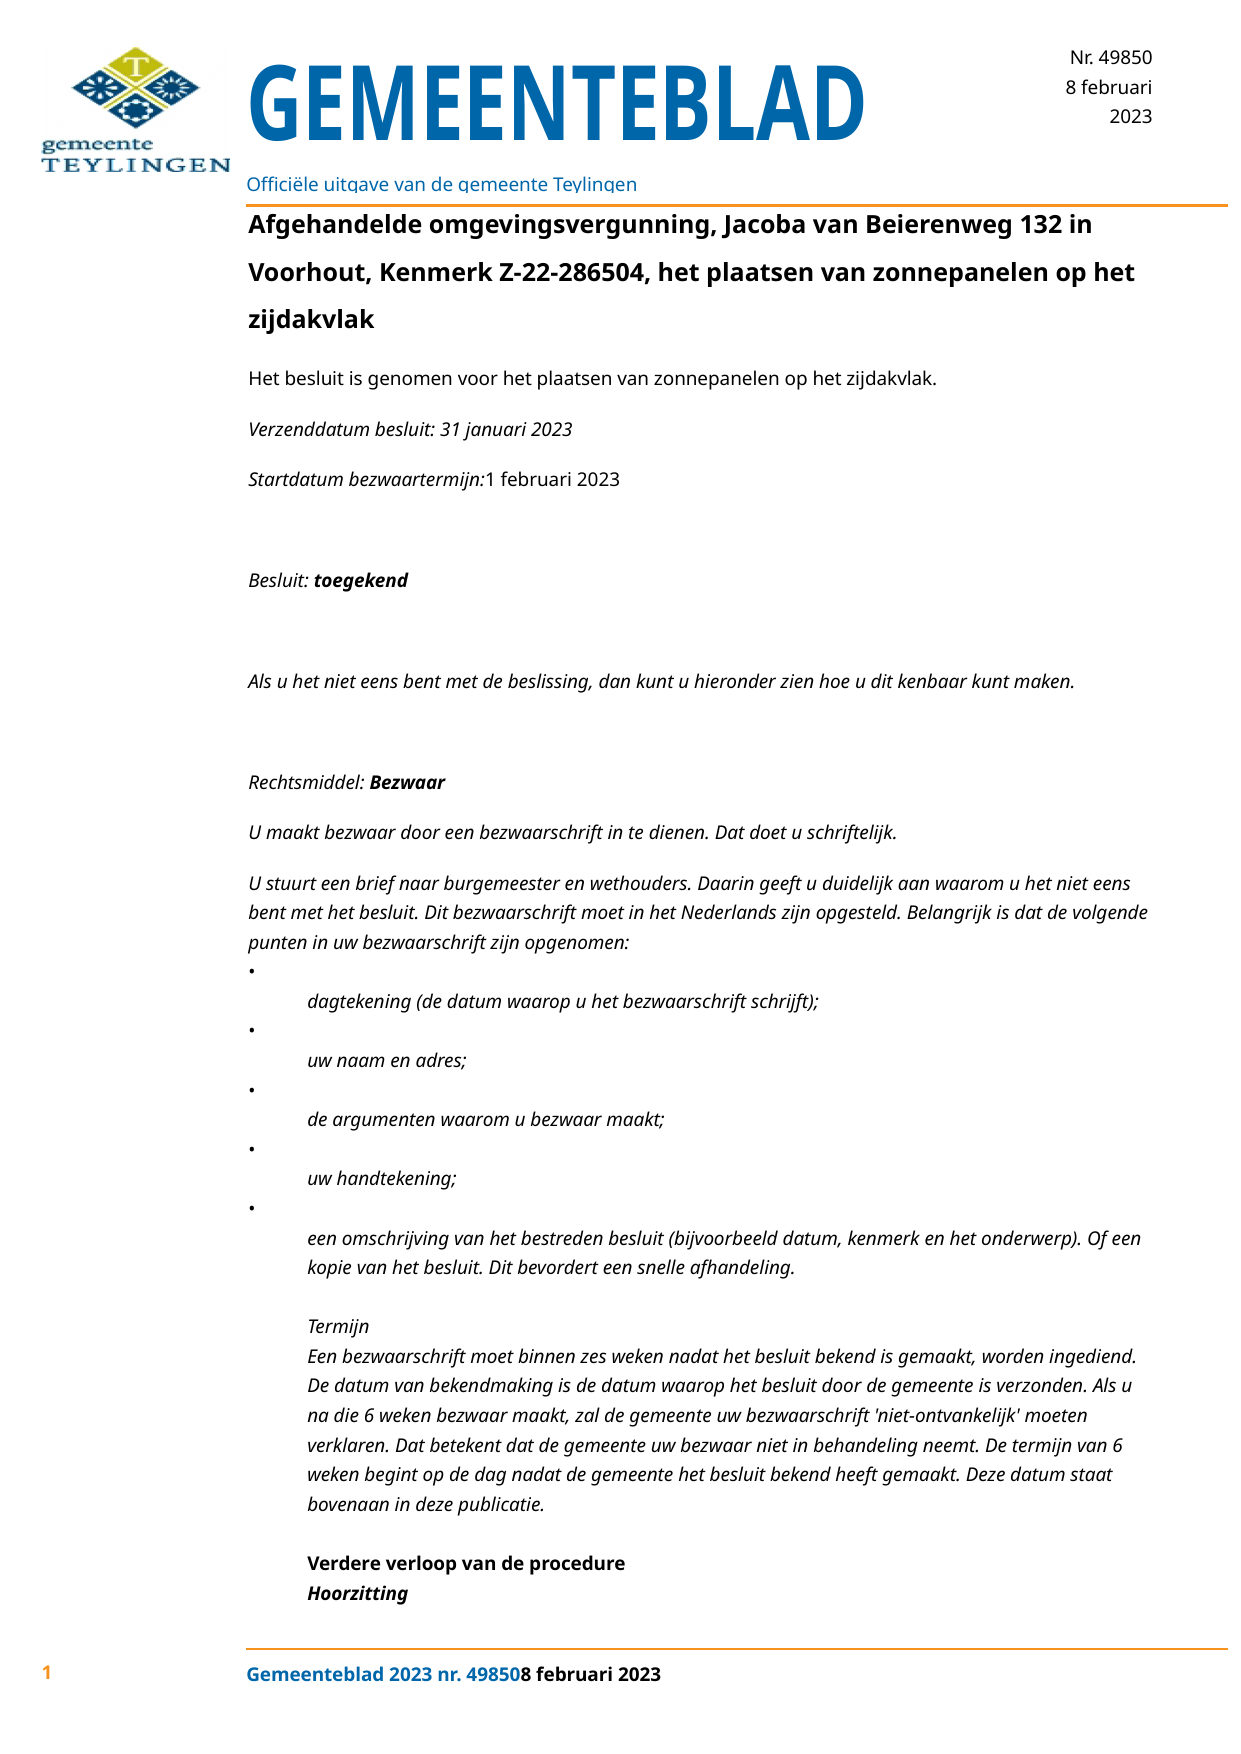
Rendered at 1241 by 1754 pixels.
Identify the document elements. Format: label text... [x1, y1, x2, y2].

text U maakt bezwaar door een bezwaarschrift in te dienen. Dat doet u schriftelijk. [248, 819, 1152, 845]
list Termijn [248, 1313, 1152, 1339]
text U stuurt een brief naar burgemeester en wethouders. Daarin geeft u duidelijk aan waarom u het niet eens bent met het besluit. Dit bezwaarschrift moet in het Nederlands zijn opgesteld. Belangrijk is dat de volgende punten in uw bezwaarschrift zijn opgenomen: [248, 870, 1152, 954]
text Startdatum bezwaartermijn:1 februari 2023 [248, 466, 1152, 492]
text Rechtsmiddel: Bezwaar [248, 769, 1152, 794]
list uw handtekening; [248, 1166, 1152, 1191]
list de argumenten waarom u bezwaar maakt; [248, 1106, 1152, 1132]
text Afgehandelde omgevingsvergunning, Jacoba van Beierenweg 132 in Voorhout, Kenmerk Z-22-286504, het plaatsen van zonnepanelen op het zijdakvlak [248, 207, 1152, 336]
picture [41, 47, 231, 172]
text Het besluit is genomen voor het plaatsen van zonnepanelen op het zijdakvlak. [248, 366, 1152, 391]
list Hoorzitting [248, 1580, 1152, 1605]
list Een bezwaarschrift moet binnen zes weken nadat het besluit bekend is gemaakt, worden ingediend. De datum van bekendmaking is de datum waarop het besluit door de gemeente is verzonden. Als u na die 6 weken bezwaar maakt, zal de gemeente uw bezwaarschrift 'niet-ontvankelijk' moeten verklaren. Dat betekent dat de gemeente uw bezwaar niet in behandeling neemt. De termijn van 6 weken begint op de dag nadat de gemeente het besluit bekend heeft gemaakt. Deze datum staat bovenaan in deze publicatie. [248, 1343, 1152, 1517]
list uw naam en adres; [248, 1047, 1152, 1073]
list een omschrijving van het bestreden besluit (bijvoorbeeld datum, kenmerk en het onderwerp). Of een kopie van het besluit. Dit bevordert een snelle afhandeling. [248, 1225, 1152, 1280]
list dagtekening (de datum waarop u het bezwaarschrift schrijft); [248, 988, 1152, 1014]
list Verdere verloop van de procedure [248, 1550, 1152, 1576]
text Besluit: toegekend [248, 567, 1152, 593]
text Verzenddatum besluit: 31 januari 2023 [248, 416, 1152, 442]
text Als u het niet eens bent met de beslissing, dan kunt u hieronder zien hoe u dit kenbaar kunt maken. [248, 668, 1152, 694]
